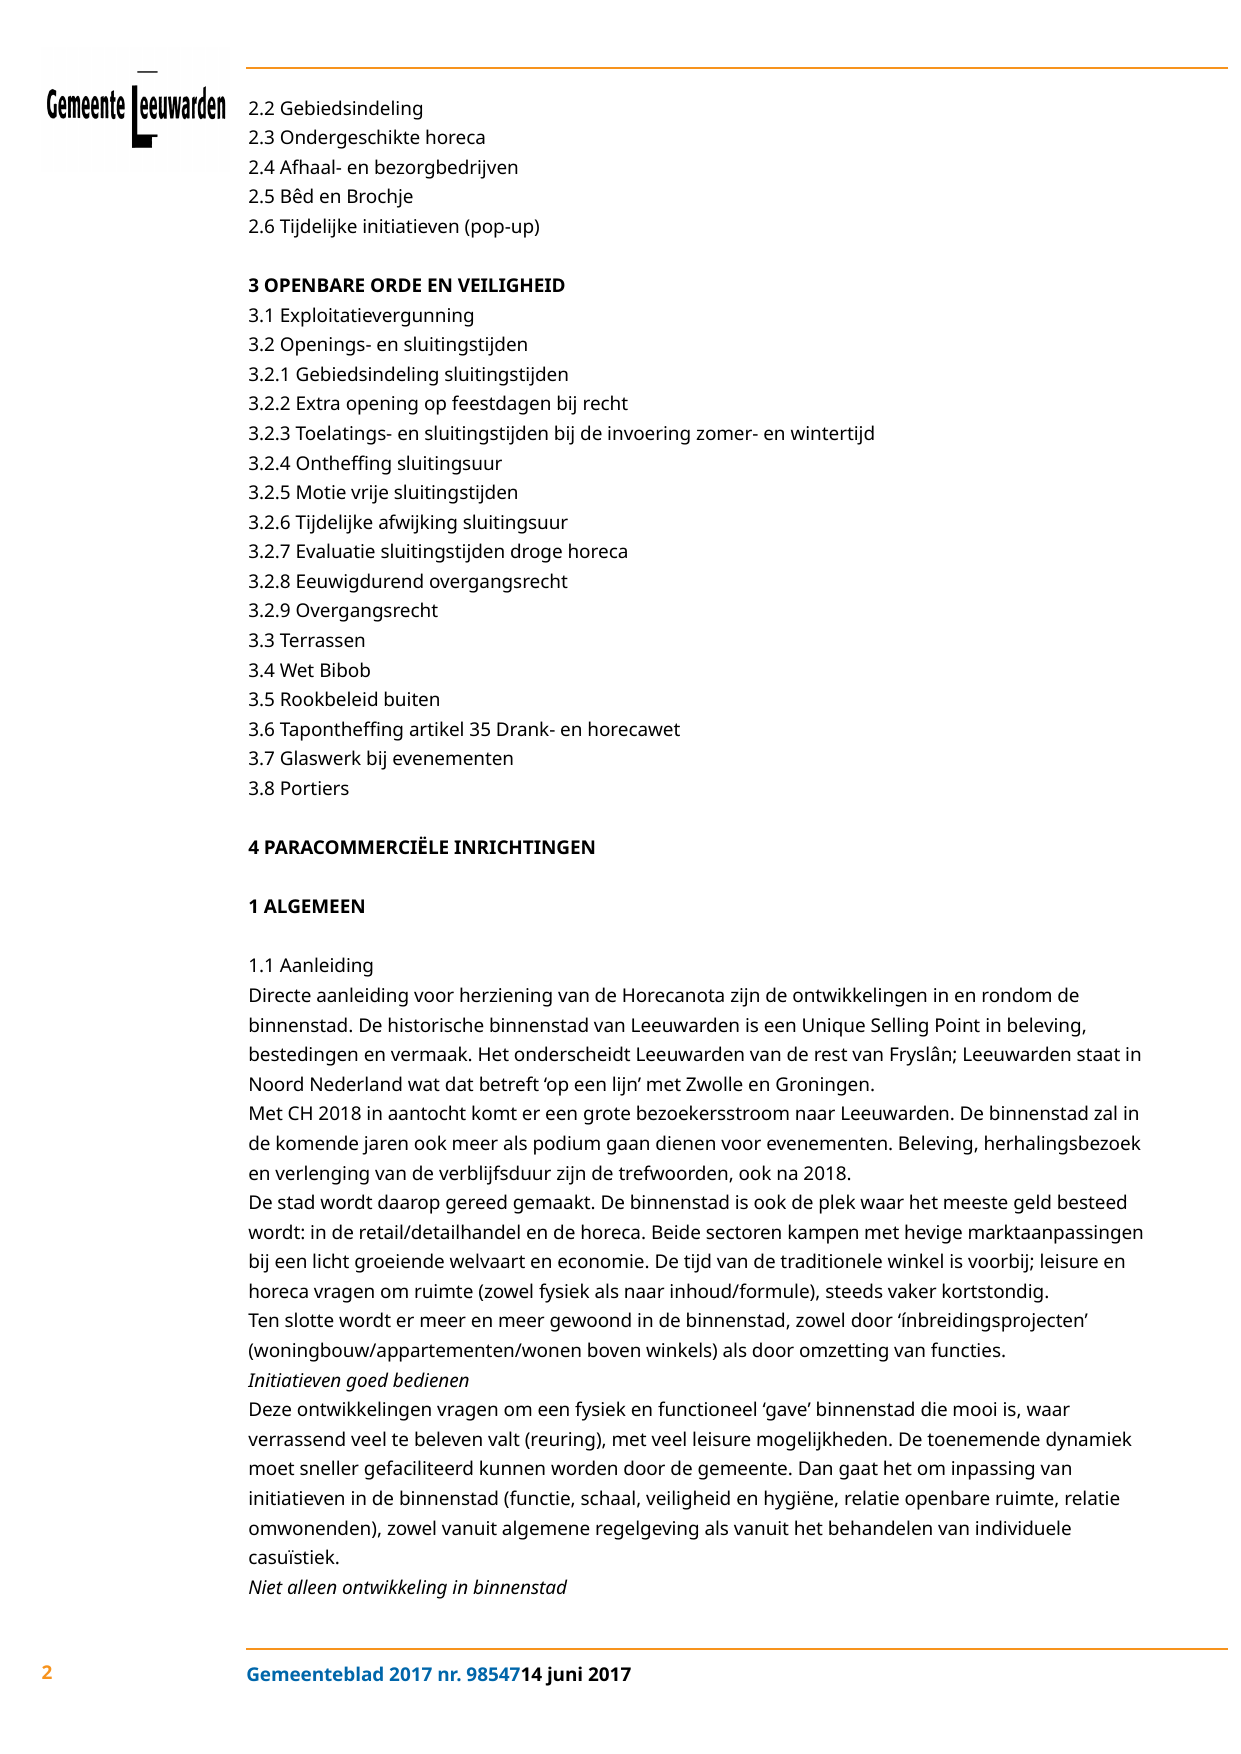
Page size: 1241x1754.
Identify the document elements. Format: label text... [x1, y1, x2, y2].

text 1.1 Aanleiding [248, 953, 1152, 978]
text 3.2.4 Ontheffing sluitingsuur [248, 450, 1152, 476]
text 2.4 Afhaal- en bezorgbedrijven [248, 154, 1152, 180]
text 3 OPENBARE ORDE EN VEILIGHEID [248, 272, 1152, 298]
text 2.5 Bêd en Brochje [248, 183, 1152, 209]
text 4 PARACOMMERCIËLE INRICHTINGEN [248, 834, 1152, 860]
text Initiatieven goed bedienen [248, 1367, 1152, 1393]
text De stad wordt daarop gereed gemaakt. De binnenstad is ook de plek waar het meeste geld besteed wordt: in de retail/detailhandel en de horeca. Beide sectoren kampen met hevige marktaanpassingen bij een licht groeiende welvaart en economie. De tijd van de traditionele winkel is voorbij; leisure en horeca vragen om ruimte (zowel fysiek als naar inhoud/formule), steeds vaker kortstondig. [248, 1189, 1152, 1304]
text 3.4 Wet Bibob [248, 657, 1152, 683]
text Ten slotte wordt er meer en meer gewoond in de binnenstad, zowel door ‘ínbreidingsprojecten’ (woningbouw/appartementen/wonen boven winkels) als door omzetting van functies. [248, 1308, 1152, 1363]
text 2.2 Gebiedsindeling [248, 95, 1152, 121]
text 3.2.5 Motie vrije sluitingstijden [248, 479, 1152, 505]
text 3.2.8 Eeuwigdurend overgangsrecht [248, 568, 1152, 594]
picture [41, 47, 231, 172]
text 3.8 Portiers [248, 775, 1152, 801]
text 3.2.7 Evaluatie sluitingstijden droge horeca [248, 538, 1152, 564]
text Deze ontwikkelingen vragen om een fysiek en functioneel ‘gave’ binnenstad die mooi is, waar verrassend veel te beleven valt (reuring), met veel leisure mogelijkheden. De toenemende dynamiek moet sneller gefaciliteerd kunnen worden door de gemeente. Dan gaat het om inpassing van initiatieven in de binnenstad (functie, schaal, veiligheid en hygiëne, relatie openbare ruimte, relatie omwonenden), zowel vanuit algemene regelgeving als vanuit het behandelen van individuele casuïstiek. [248, 1396, 1152, 1570]
text 3.2.3 Toelatings- en sluitingstijden bij de invoering zomer- en wintertijd [248, 420, 1152, 446]
text 3.7 Glaswerk bij evenementen [248, 746, 1152, 771]
text 1 ALGEMEEN [248, 893, 1152, 919]
text 3.2.9 Overgangsrecht [248, 598, 1152, 623]
text 3.5 Rookbeleid buiten [248, 686, 1152, 712]
text 3.2 Openings- en sluitingstijden [248, 331, 1152, 357]
text 3.2.6 Tijdelijke afwijking sluitingsuur [248, 509, 1152, 535]
text 3.2.1 Gebiedsindeling sluitingstijden [248, 361, 1152, 387]
text 2.3 Ondergeschikte horeca [248, 124, 1152, 150]
text 3.2.2 Extra opening op feestdagen bij recht [248, 391, 1152, 416]
text Niet alleen ontwikkeling in binnenstad [248, 1574, 1152, 1600]
text Directe aanleiding voor herziening van de Horecanota zijn de ontwikkelingen in en rondom de binnenstad. De historische binnenstad van Leeuwarden is een Unique Selling Point in beleving, bestedingen en vermaak. Het onderscheidt Leeuwarden van de rest van Fryslân; Leeuwarden staat in Noord Nederland wat dat betreft ‘op een lijn’ met Zwolle en Groningen. [248, 982, 1152, 1097]
text 2.6 Tijdelijke initiatieven (pop-up) [248, 213, 1152, 239]
text 3.6 Tapontheffing artikel 35 Drank- en horecawet [248, 716, 1152, 742]
text 3.3 Terrassen [248, 627, 1152, 653]
text Met CH 2018 in aantocht komt er een grote bezoekersstroom naar Leeuwarden. De binnenstad zal in de komende jaren ook meer als podium gaan dienen voor evenementen. Beleving, herhalingsbezoek en verlenging van de verblijfsduur zijn de trefwoorden, ook na 2018. [248, 1101, 1152, 1186]
text 3.1 Exploitatievergunning [248, 302, 1152, 328]
